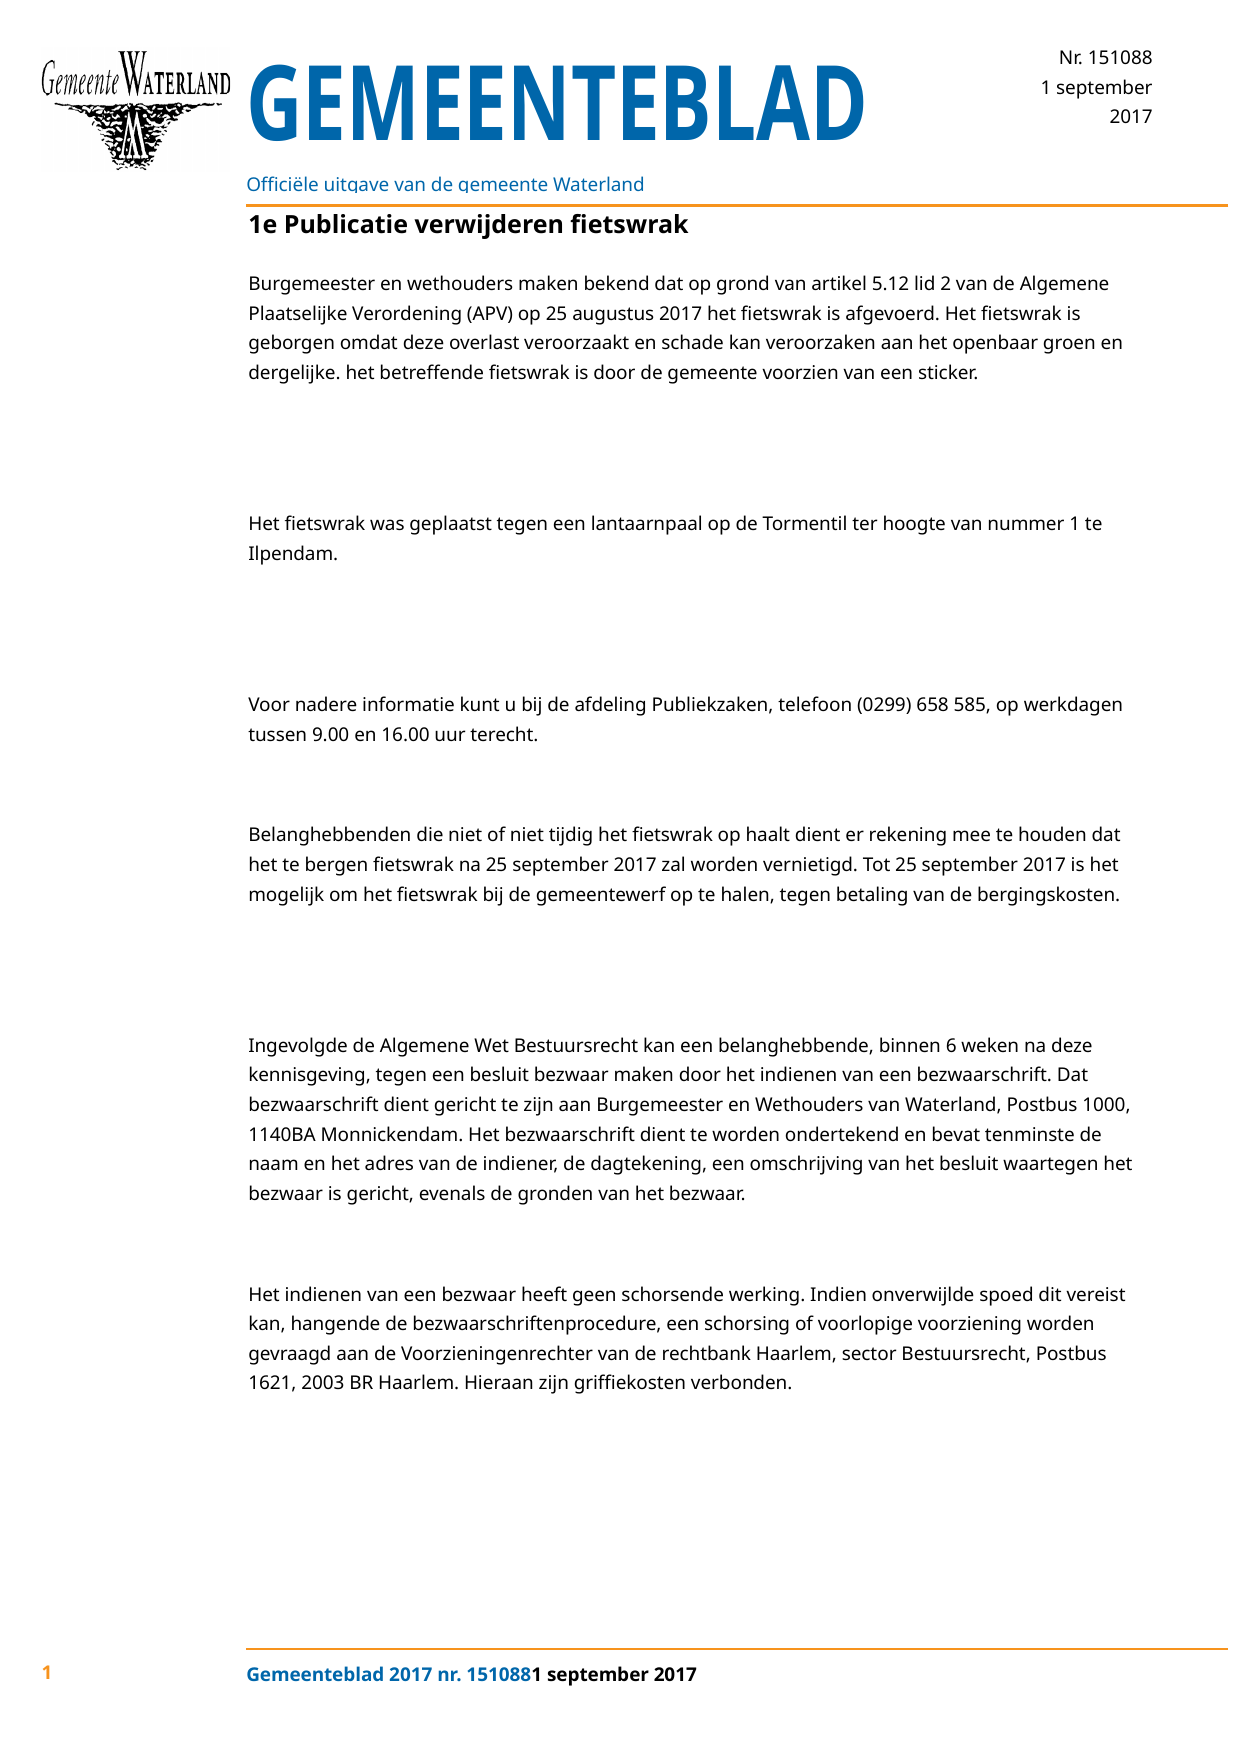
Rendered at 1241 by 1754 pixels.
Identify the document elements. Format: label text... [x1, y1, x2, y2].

text Het fietswrak was geplaatst tegen een lantaarnpaal op de Tormentil ter hoogte van nummer 1 te Ilpendam. [248, 510, 1152, 566]
text Het indienen van een bezwaar heeft geen schorsende werking. Indien onverwijlde spoed dit vereist kan, hangende de bezwaarschriftenprocedure, een schorsing of voorlopige voorziening worden gevraagd aan de Voorzieningenrechter van de rechtbank Haarlem, sector Bestuursrecht, Postbus 1621, 2003 BR Haarlem. Hieraan zijn griffiekosten verbonden. [248, 1281, 1152, 1395]
text 1e Publicatie verwijderen fietswrak [248, 207, 1152, 241]
picture [41, 47, 231, 172]
text Burgemeester en wethouders maken bekend dat op grond van artikel 5.12 lid 2 van de Algemene Plaatselijke Verordening (APV) op 25 augustus 2017 het fietswrak is afgevoerd. Het fietswrak is geborgen omdat deze overlast veroorzaakt en schade kan veroorzaken aan het openbaar groen en dergelijke. het betreffende fietswrak is door de gemeente voorzien van een sticker. [248, 270, 1152, 385]
text Ingevolgde de Algemene Wet Bestuursrecht kan een belanghebbende, binnen 6 weken na deze kennisgeving, tegen een besluit bezwaar maken door het indienen van een bezwaarschrift. Dat bezwaarschrift dient gericht te zijn aan Burgemeester en Wethouders van Waterland, Postbus 1000, 1140BA Monnickendam. Het bezwaarschrift dient te worden ondertekend en bevat tenminste de naam en het adres van de indiener, de dagtekening, een omschrijving van het besluit waartegen het bezwaar is gericht, evenals de gronden van het bezwaar. [248, 1032, 1152, 1206]
text Belanghebbenden die niet of niet tijdig het fietswrak op haalt dient er rekening mee te houden dat het te bergen fietswrak na 25 september 2017 zal worden vernietigd. Tot 25 september 2017 is het mogelijk om het fietswrak bij de gemeentewerf op te halen, tegen betaling van de bergingskosten. [248, 822, 1152, 906]
text Voor nadere informatie kunt u bij de afdeling Publiekzaken, telefoon (0299) 658 585, op werkdagen tussen 9.00 en 16.00 uur terecht. [248, 691, 1152, 746]
